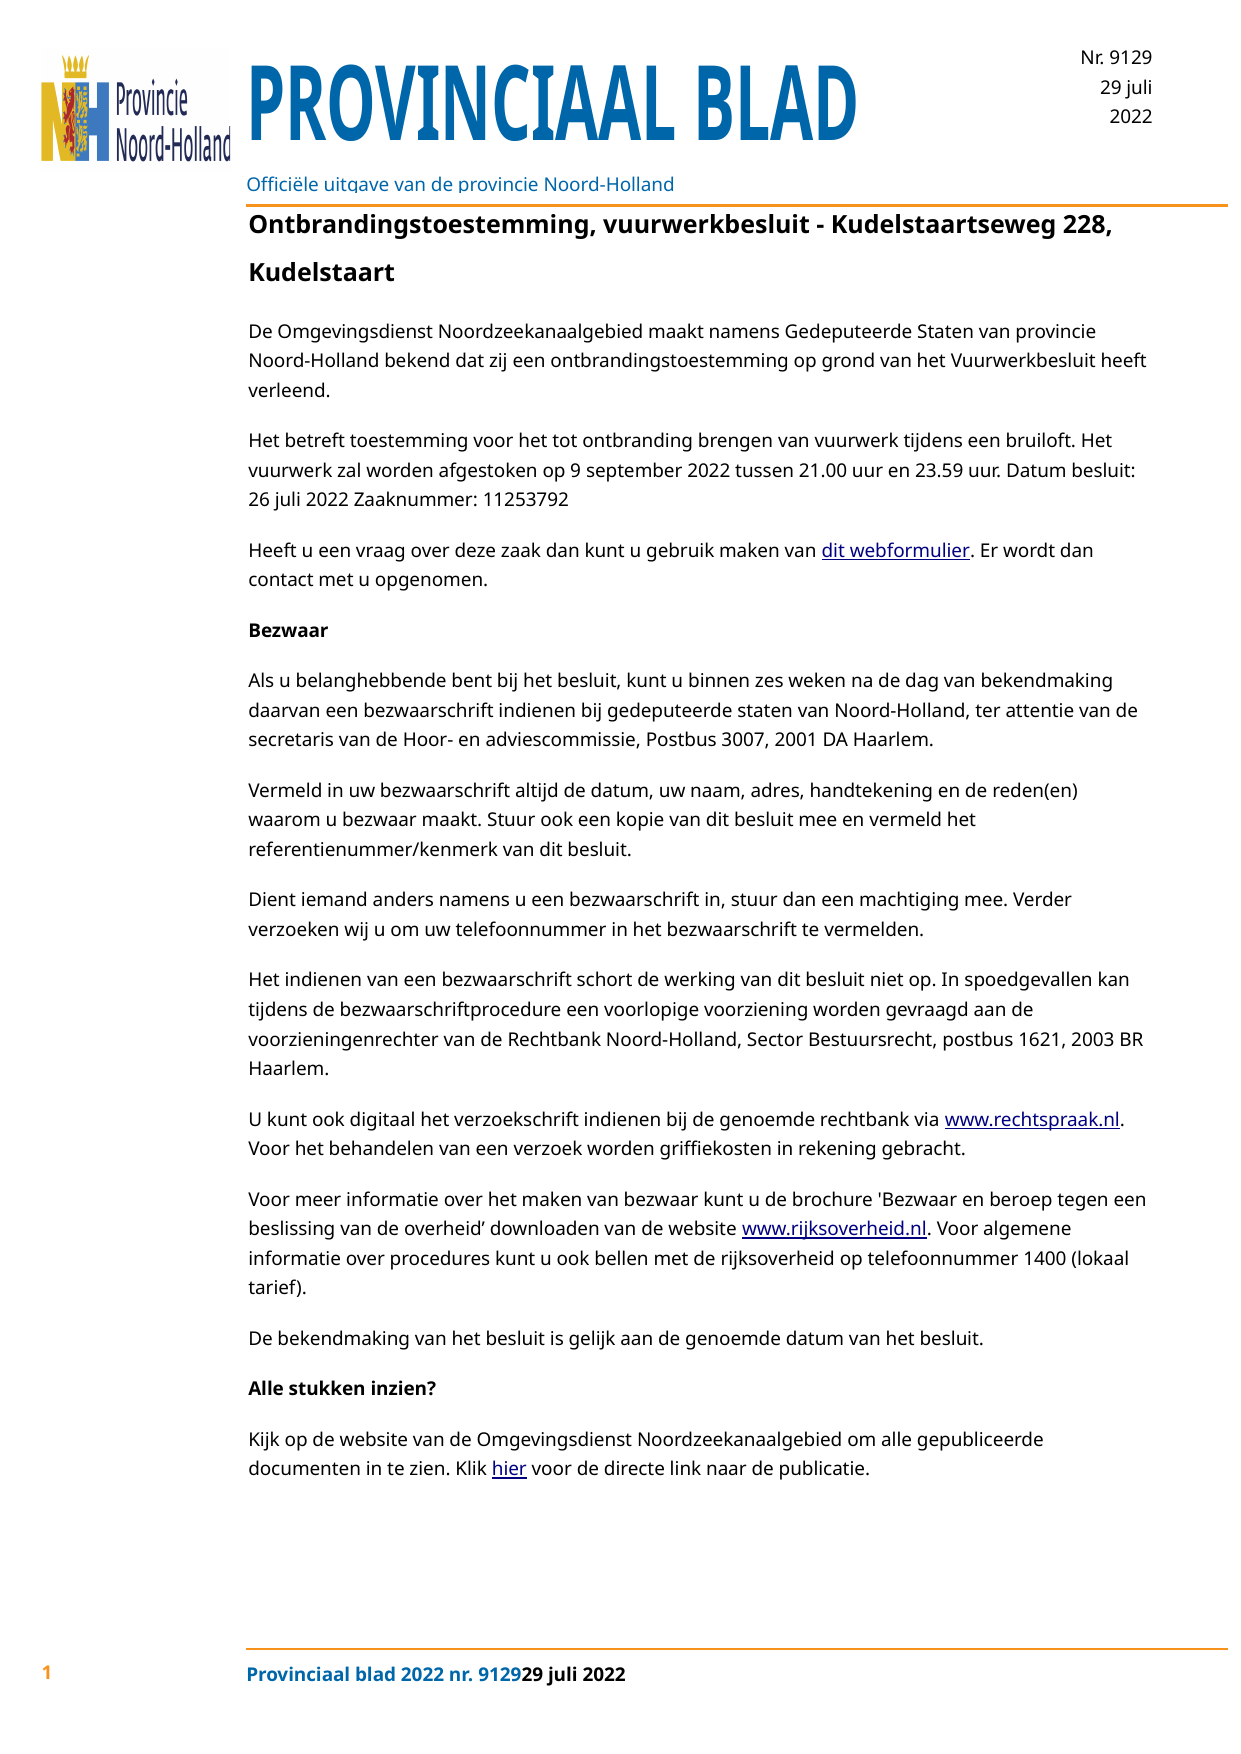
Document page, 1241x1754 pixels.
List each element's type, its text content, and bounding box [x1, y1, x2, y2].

text Kijk op de website van de Omgevingsdienst Noordzeekanaalgebied om alle gepubliceerde documenten in te zien. Klik hier voor de directe link naar de publicatie. [248, 1426, 1152, 1481]
text Ontbrandingstoestemming, vuurwerkbesluit - Kudelstaartseweg 228, Kudelstaart [248, 207, 1152, 288]
text Als u belanghebbende bent bij het besluit, kunt u binnen zes weken na de dag van bekendmaking daarvan een bezwaarschrift indienen bij gedeputeerde staten van Noord-Holland, ter attentie van de secretaris van de Hoor- en adviescommissie, Postbus 3007, 2001 DA Haarlem. [248, 667, 1152, 752]
text De bekendmaking van het besluit is gelijk aan de genoemde datum van het besluit. [248, 1325, 1152, 1351]
text De Omgevingsdienst Noordzeekanaalgebied maakt namens Gedeputeerde Staten van provincie Noord-Holland bekend dat zij een ontbrandingstoestemming op grond van het Vuurwerkbesluit heeft verleend. [248, 318, 1152, 403]
text Alle stukken inzien? [248, 1375, 1152, 1401]
text Heeft u een vraag over deze zaak dan kunt u gebruik maken van dit webformulier. Er wordt dan contact met u opgenomen. [248, 537, 1152, 592]
text Voor meer informatie over het maken van bezwaar kunt u de brochure 'Bezwaar en beroep tegen een beslissing van de overheid’ downloaden van de website www.rijksoverheid.nl. Voor algemene informatie over procedures kunt u ook bellen met de rijksoverheid op telefoonnummer 1400 (lokaal tarief). [248, 1186, 1152, 1300]
picture [41, 47, 231, 172]
text Dient iemand anders namens u een bezwaarschrift in, stuur dan een machtiging mee. Verder verzoeken wij u om uw telefoonnummer in het bezwaarschrift te vermelden. [248, 887, 1152, 942]
text Bezwaar [248, 617, 1152, 643]
text Vermeld in uw bezwaarschrift altijd de datum, uw naam, adres, handtekening en de reden(en) waarom u bezwaar maakt. Stuur ook een kopie van dit besluit mee en vermeld het referentienummer/kenmerk van dit besluit. [248, 777, 1152, 862]
text Het indienen van een bezwaarschrift schort de werking van dit besluit niet op. In spoedgevallen kan tijdens de bezwaarschriftprocedure een voorlopige voorziening worden gevraagd aan de voorzieningenrechter van de Rechtbank Noord-Holland, Sector Bestuursrecht, postbus 1621, 2003 BR Haarlem. [248, 967, 1152, 1081]
text Het betreft toestemming voor het tot ontbranding brengen van vuurwerk tijdens een bruiloft. Het vuurwerk zal worden afgestoken op 9 september 2022 tussen 21.00 uur en 23.59 uur. Datum besluit: 26 juli 2022 Zaaknummer: 11253792 [248, 427, 1152, 512]
text U kunt ook digitaal het verzoekschrift indienen bij de genoemde rechtbank via www.rechtspraak.nl. Voor het behandelen van een verzoek worden griffiekosten in rekening gebracht. [248, 1106, 1152, 1161]
